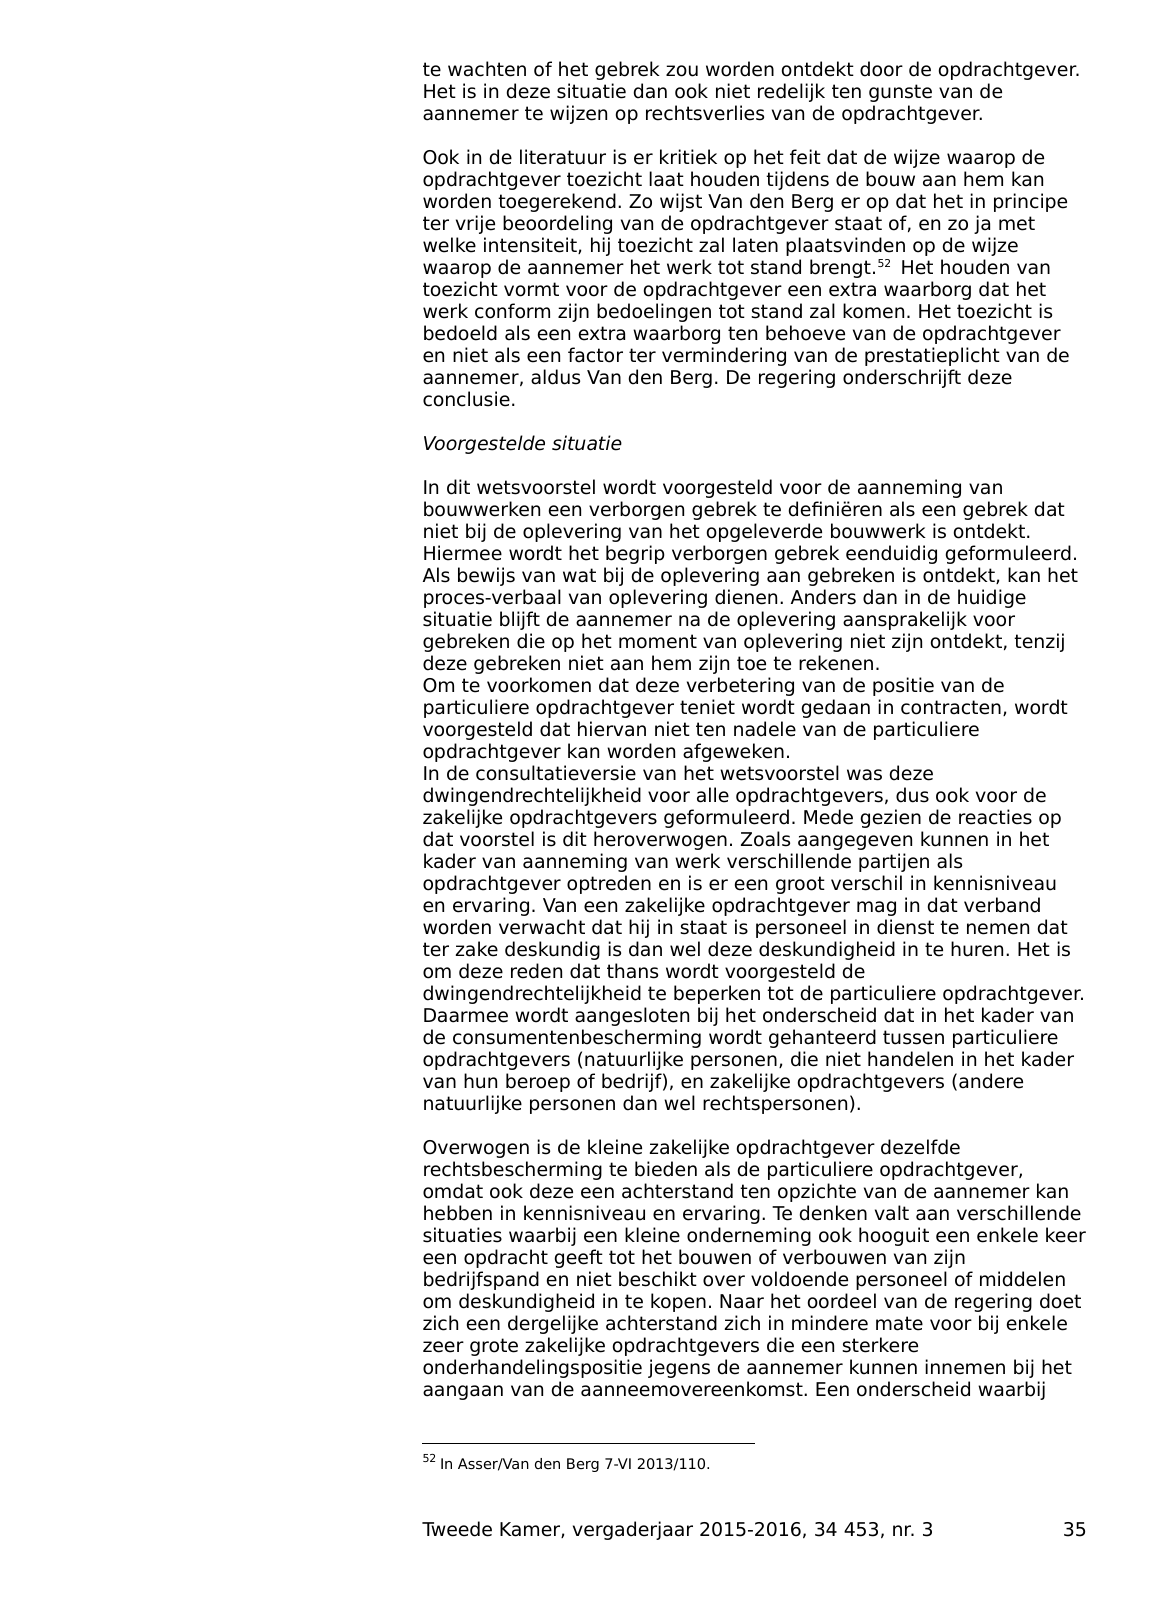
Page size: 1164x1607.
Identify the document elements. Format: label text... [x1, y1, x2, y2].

text In Asser/Van den Berg 7-VI 2013/110. [422, 1452, 1087, 1474]
text In dit wetsvoorstel wordt voorgesteld voor de aanneming van bouwwerken een verborgen gebrek te definiëren als een gebrek dat niet bij de oplevering van het opgeleverde bouwwerk is ontdekt. Hiermee wordt het begrip verborgen gebrek eenduidig geformuleerd. Als bewijs van wat bij de oplevering aan gebreken is ontdekt, kan het proces-verbaal van oplevering dienen. Anders dan in de huidige situatie blijft de aannemer na de oplevering aansprakelijk voor gebreken die op het moment van oplevering niet zijn ontdekt, tenzij deze gebreken niet aan hem zijn toe te rekenen. [422, 477, 1087, 675]
text In de consultatieversie van het wetsvoorstel was deze dwingendrechtelijkheid voor alle opdrachtgevers, dus ook voor de zakelijke opdrachtgevers geformuleerd. Mede gezien de reacties op dat voorstel is dit heroverwogen. Zoals aangegeven kunnen in het kader van aanneming van werk verschillende partijen als opdrachtgever optreden en is er een groot verschil in kennisniveau en ervaring. Van een zakelijke opdrachtgever mag in dat verband worden verwacht dat hij in staat is personeel in dienst te nemen dat ter zake deskundig is dan wel deze deskundigheid in te huren. Het is om deze reden dat thans wordt voorgesteld de dwingendrechtelijkheid te beperken tot de particuliere opdrachtgever. Daarmee wordt aangesloten bij het onderscheid dat in het kader van de consumentenbescherming wordt gehanteerd tussen particuliere opdrachtgevers (natuurlijke personen, die niet handelen in het kader van hun beroep of bedrijf), en zakelijke opdrachtgevers (andere natuurlijke personen dan wel rechtspersonen). [422, 763, 1087, 1115]
text te wachten of het gebrek zou worden ontdekt door de opdrachtgever. Het is in deze situatie dan ook niet redelijk ten gunste van de aannemer te wijzen op rechtsverlies van de opdrachtgever. [422, 59, 1087, 125]
subtitle Voorgestelde situatie [422, 433, 1087, 455]
text Overwogen is de kleine zakelijke opdrachtgever dezelfde rechtsbescherming te bieden als de particuliere opdrachtgever, omdat ook deze een achterstand ten opzichte van de aannemer kan hebben in kennisniveau en ervaring. Te denken valt aan verschillende situaties waarbij een kleine onderneming ook hooguit een enkele keer een opdracht geeft tot het bouwen of verbouwen van zijn bedrijfspand en niet beschikt over voldoende personeel of middelen om deskundigheid in te kopen. Naar het oordeel van de regering doet zich een dergelijke achterstand zich in mindere mate voor bij enkele zeer grote zakelijke opdrachtgevers die een sterkere onderhandelingspositie jegens de aannemer kunnen innemen bij het aangaan van de aanneemovereenkomst. Een onderscheid waarbij [422, 1137, 1087, 1401]
text Ook in de literatuur is er kritiek op het feit dat de wijze waarop de opdrachtgever toezicht laat houden tijdens de bouw aan hem kan worden toegerekend. Zo wijst Van den Berg er op dat het in principe ter vrije beoordeling van de opdrachtgever staat of, en zo ja met welke intensiteit, hij toezicht zal laten plaatsvinden op de wijze waarop de aannemer het werk tot stand brengt. Het houden van toezicht vormt voor de opdrachtgever een extra waarborg dat het werk conform zijn bedoelingen tot stand zal komen. Het toezicht is bedoeld als een extra waarborg ten behoeve van de opdrachtgever en niet als een factor ter vermindering van de prestatieplicht van de aannemer, aldus Van den Berg. De regering onderschrijft deze conclusie. [422, 147, 1087, 411]
text Om te voorkomen dat deze verbetering van de positie van de particuliere opdrachtgever teniet wordt gedaan in contracten, wordt voorgesteld dat hiervan niet ten nadele van de particuliere opdrachtgever kan worden afgeweken. [422, 675, 1087, 763]
